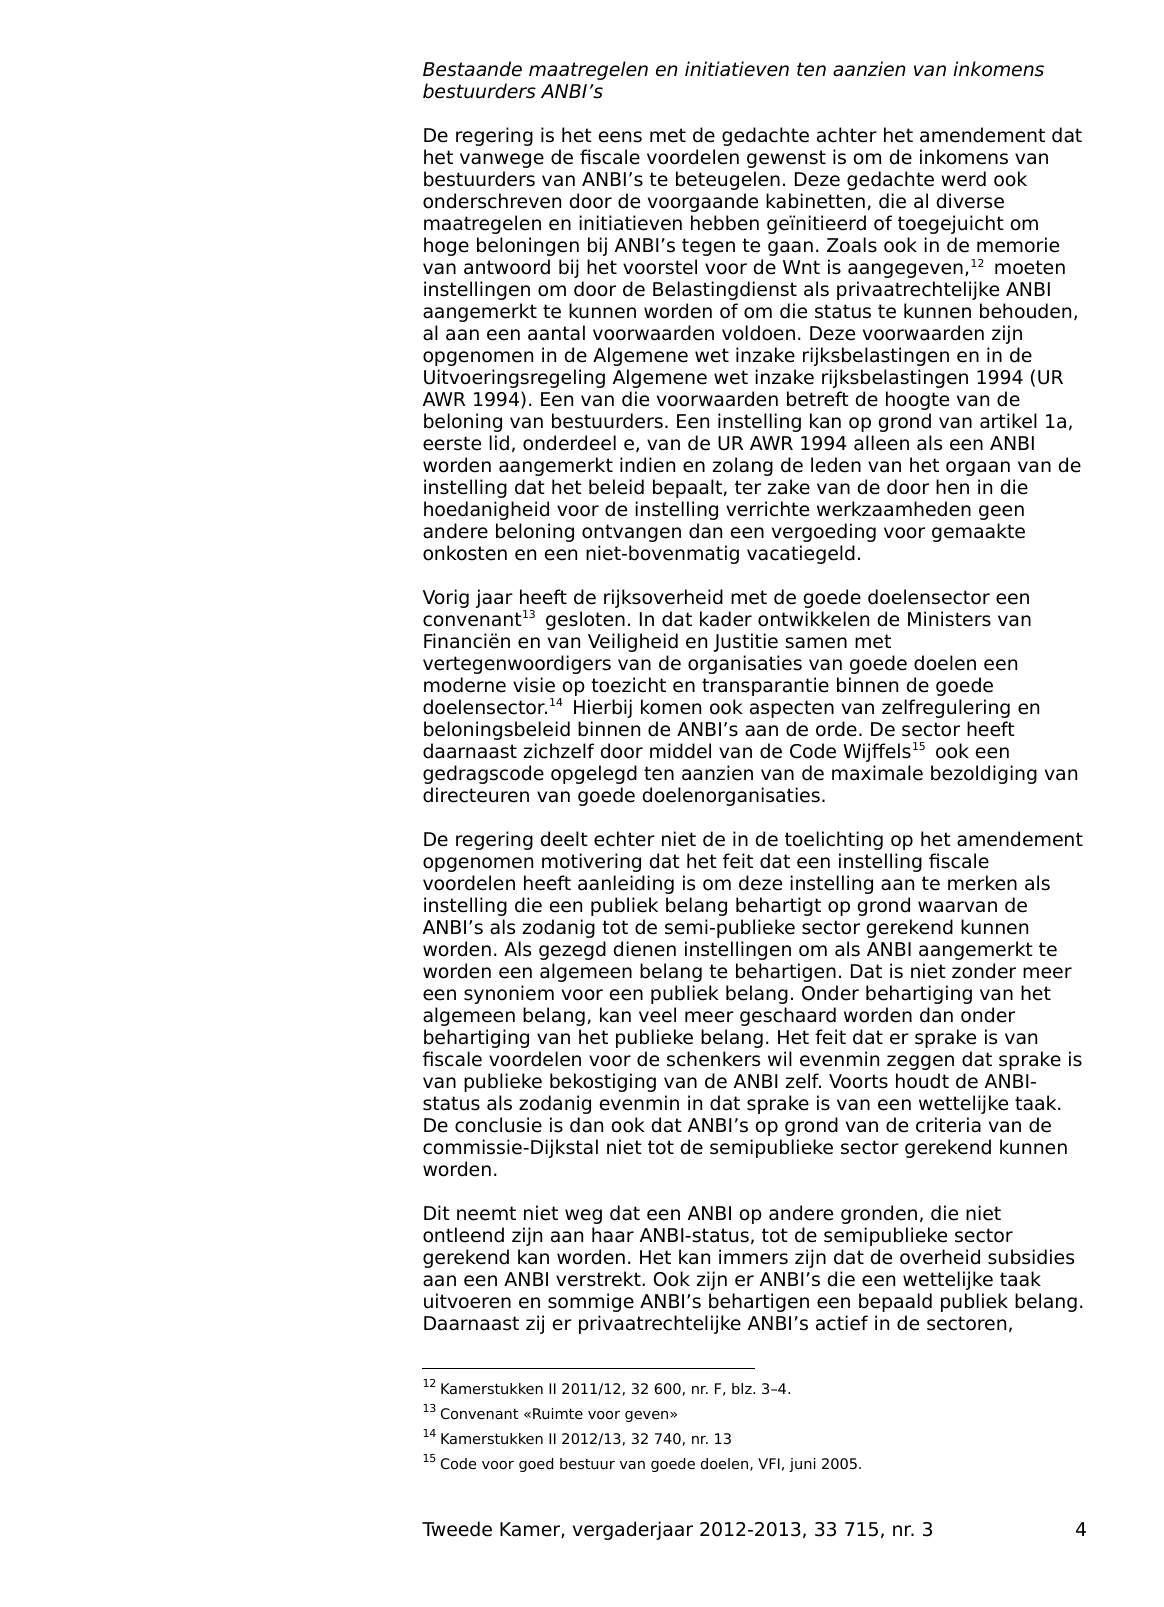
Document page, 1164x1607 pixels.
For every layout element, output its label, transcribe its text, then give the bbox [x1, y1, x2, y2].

text Convenant «Ruimte voor geven» [422, 1402, 1087, 1424]
subtitle Bestaande maatregelen en initiatieven ten aanzien van inkomens bestuurders ANBI’s [422, 59, 1087, 103]
text De regering deelt echter niet de in de toelichting op het amendement opgenomen motivering dat het feit dat een instelling fiscale voordelen heeft aanleiding is om deze instelling aan te merken als instelling die een publiek belang behartigt op grond waarvan de ANBI’s als zodanig tot de semi-publieke sector gerekend kunnen worden. Als gezegd dienen instellingen om als ANBI aangemerkt te worden een algemeen belang te behartigen. Dat is niet zonder meer een synoniem voor een publiek belang. Onder behartiging van het algemeen belang, kan veel meer geschaard worden dan onder behartiging van het publieke belang. Het feit dat er sprake is van fiscale voordelen voor de schenkers wil evenmin zeggen dat sprake is van publieke bekostiging van de ANBI zelf. Voorts houdt de ANBI-status als zodanig evenmin in dat sprake is van een wettelijke taak. De conclusie is dan ook dat ANBI’s op grond van de criteria van de commissie-Dijkstal niet tot de semipublieke sector gerekend kunnen worden. [422, 829, 1087, 1181]
text Vorig jaar heeft de rijksoverheid met de goede doelensector een convenant gesloten. In dat kader ontwikkelen de Ministers van Financiën en van Veiligheid en Justitie samen met vertegenwoordigers van de organisaties van goede doelen een moderne visie op toezicht en transparantie binnen de goede doelensector. Hierbij komen ook aspecten van zelfregulering en beloningsbeleid binnen de ANBI’s aan de orde. De sector heeft daarnaast zichzelf door middel van de Code Wijffels ook een gedragscode opgelegd ten aanzien van de maximale bezoldiging van directeuren van goede doelenorganisaties. [422, 587, 1087, 807]
text Code voor goed bestuur van goede doelen, VFI, juni 2005. [422, 1452, 1087, 1474]
text Dit neemt niet weg dat een ANBI op andere gronden, die niet ontleend zijn aan haar ANBI-status, tot de semipublieke sector gerekend kan worden. Het kan immers zijn dat de overheid subsidies aan een ANBI verstrekt. Ook zijn er ANBI’s die een wettelijke taak uitvoeren en sommige ANBI’s behartigen een bepaald publiek belang. Daarnaast zij er privaatrechtelijke ANBI’s actief in de sectoren, [422, 1203, 1087, 1335]
text De regering is het eens met de gedachte achter het amendement dat het vanwege de fiscale voordelen gewenst is om de inkomens van bestuurders van ANBI’s te beteugelen. Deze gedachte werd ook onderschreven door de voorgaande kabinetten, die al diverse maatregelen en initiatieven hebben geïnitieerd of toegejuicht om hoge beloningen bij ANBI’s tegen te gaan. Zoals ook in de memorie van antwoord bij het voorstel voor de Wnt is aangegeven, moeten instellingen om door de Belastingdienst als privaatrechtelijke ANBI aangemerkt te kunnen worden of om die status te kunnen behouden, al aan een aantal voorwaarden voldoen. Deze voorwaarden zijn opgenomen in de Algemene wet inzake rijksbelastingen en in de Uitvoeringsregeling Algemene wet inzake rijksbelastingen 1994 (UR AWR 1994). Een van die voorwaarden betreft de hoogte van de beloning van bestuurders. Een instelling kan op grond van artikel 1a, eerste lid, onderdeel e, van de UR AWR 1994 alleen als een ANBI worden aangemerkt indien en zolang de leden van het orgaan van de instelling dat het beleid bepaalt, ter zake van de door hen in die hoedanigheid voor de instelling verrichte werkzaamheden geen andere beloning ontvangen dan een vergoeding voor gemaakte onkosten en een niet-bovenmatig vacatiegeld. [422, 125, 1087, 565]
text Kamerstukken II 2011/12, 32 600, nr. F, blz. 3–4. [422, 1377, 1087, 1399]
text Kamerstukken II 2012/13, 32 740, nr. 13 [422, 1427, 1087, 1449]
